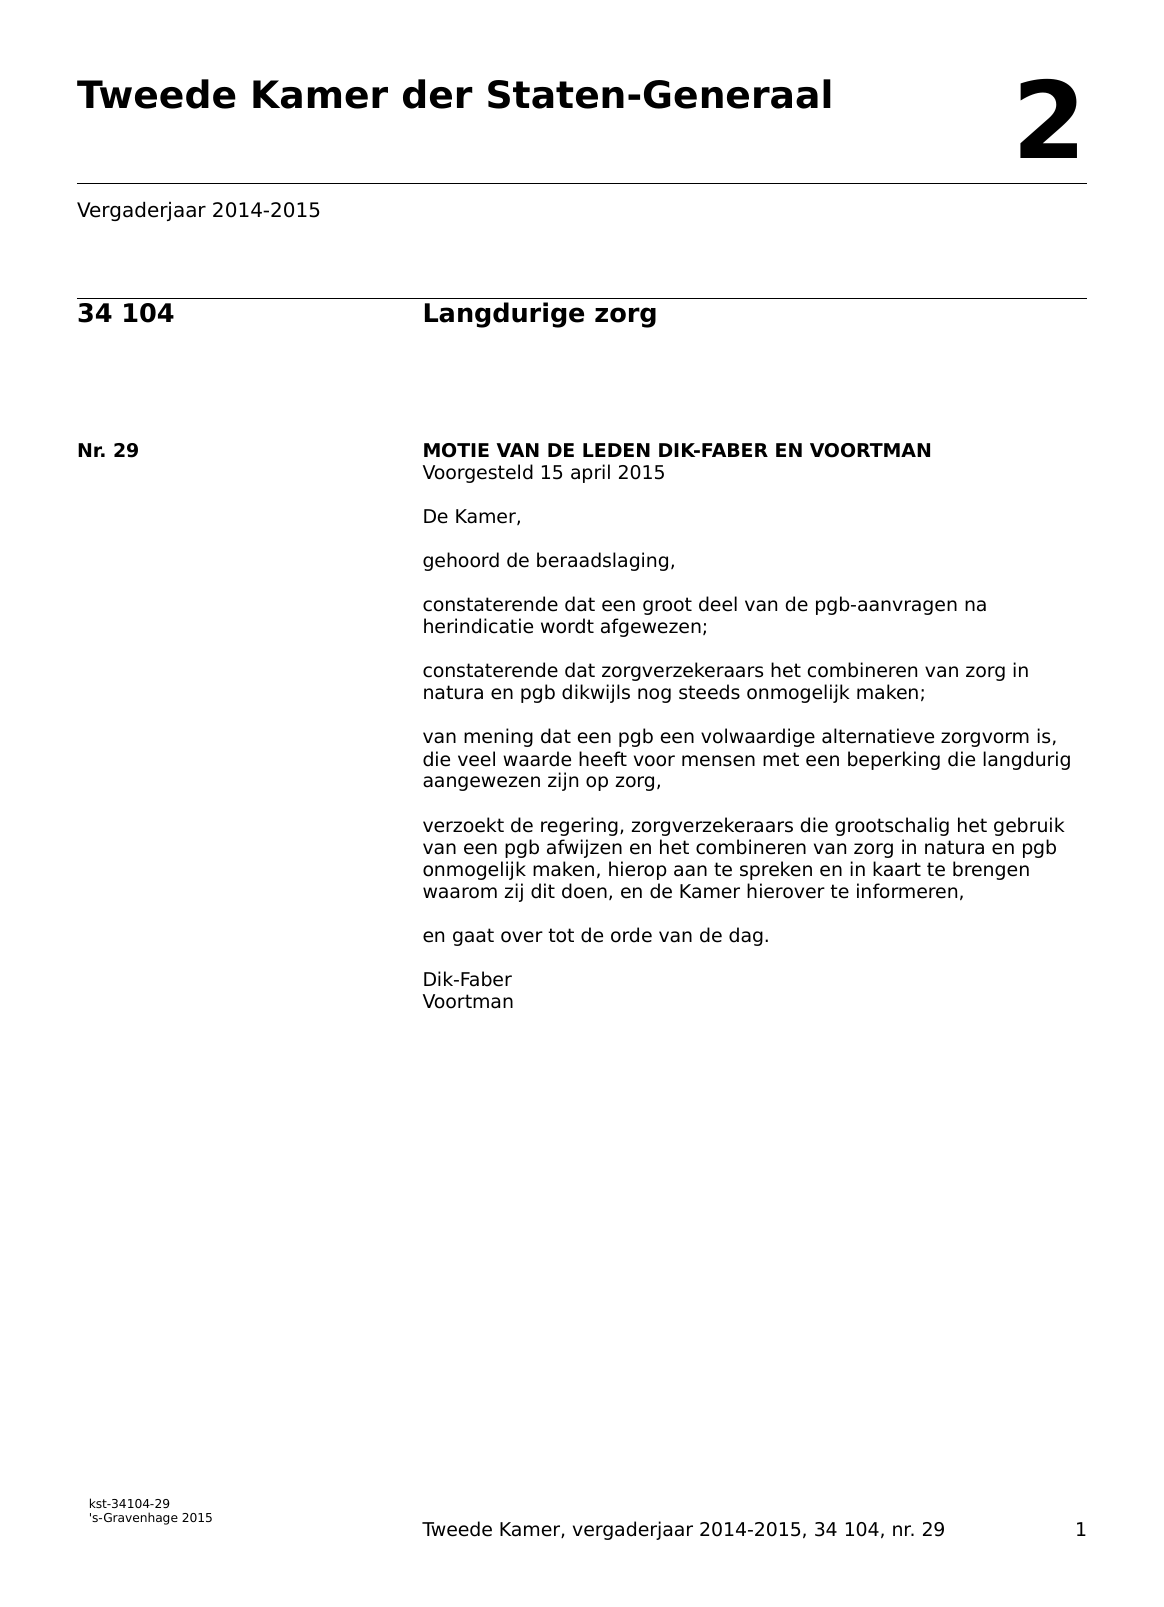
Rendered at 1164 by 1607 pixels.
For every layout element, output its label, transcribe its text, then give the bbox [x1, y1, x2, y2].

text Dik-Faber [422, 969, 1087, 991]
text Voortman [422, 991, 1087, 1013]
text gehoord de beraadslaging, [422, 550, 1087, 572]
subtitle 34 104 Langdurige zorg [77, 299, 1087, 329]
text constaterende dat een groot deel van de pgb-aanvragen na herindicatie wordt afgewezen; [422, 594, 1087, 638]
table_header 2 [886, 59, 1087, 183]
table_cell Vergaderjaar 2014-2015 [77, 184, 1087, 298]
text van mening dat een pgb een volwaardige alternatieve zorgvorm is, die veel waarde heeft voor mensen met een beperking die langdurig aangewezen zijn op zorg, [422, 726, 1087, 792]
subtitle Nr. 29 MOTIE VAN DE LEDEN DIK-FABER EN VOORTMAN [77, 440, 1087, 462]
text verzoekt de regering, zorgverzekeraars die grootschalig het gebruik van een pgb afwijzen en het combineren van zorg in natura en pgb onmogelijk maken, hierop aan te spreken en in kaart te brengen waarom zij dit doen, en de Kamer hierover te informeren, [422, 814, 1087, 902]
text Voorgesteld 15 april 2015 [422, 462, 1087, 484]
text De Kamer, [422, 506, 1087, 528]
text kst-34104-29 [88, 1497, 323, 1511]
table_header Tweede Kamer der Staten-Generaal [77, 59, 886, 183]
text 's-Gravenhage 2015 [88, 1511, 323, 1525]
text constaterende dat zorgverzekeraars het combineren van zorg in natura en pgb dikwijls nog steeds onmogelijk maken; [422, 660, 1087, 704]
text en gaat over tot de orde van de dag. [422, 925, 1087, 947]
